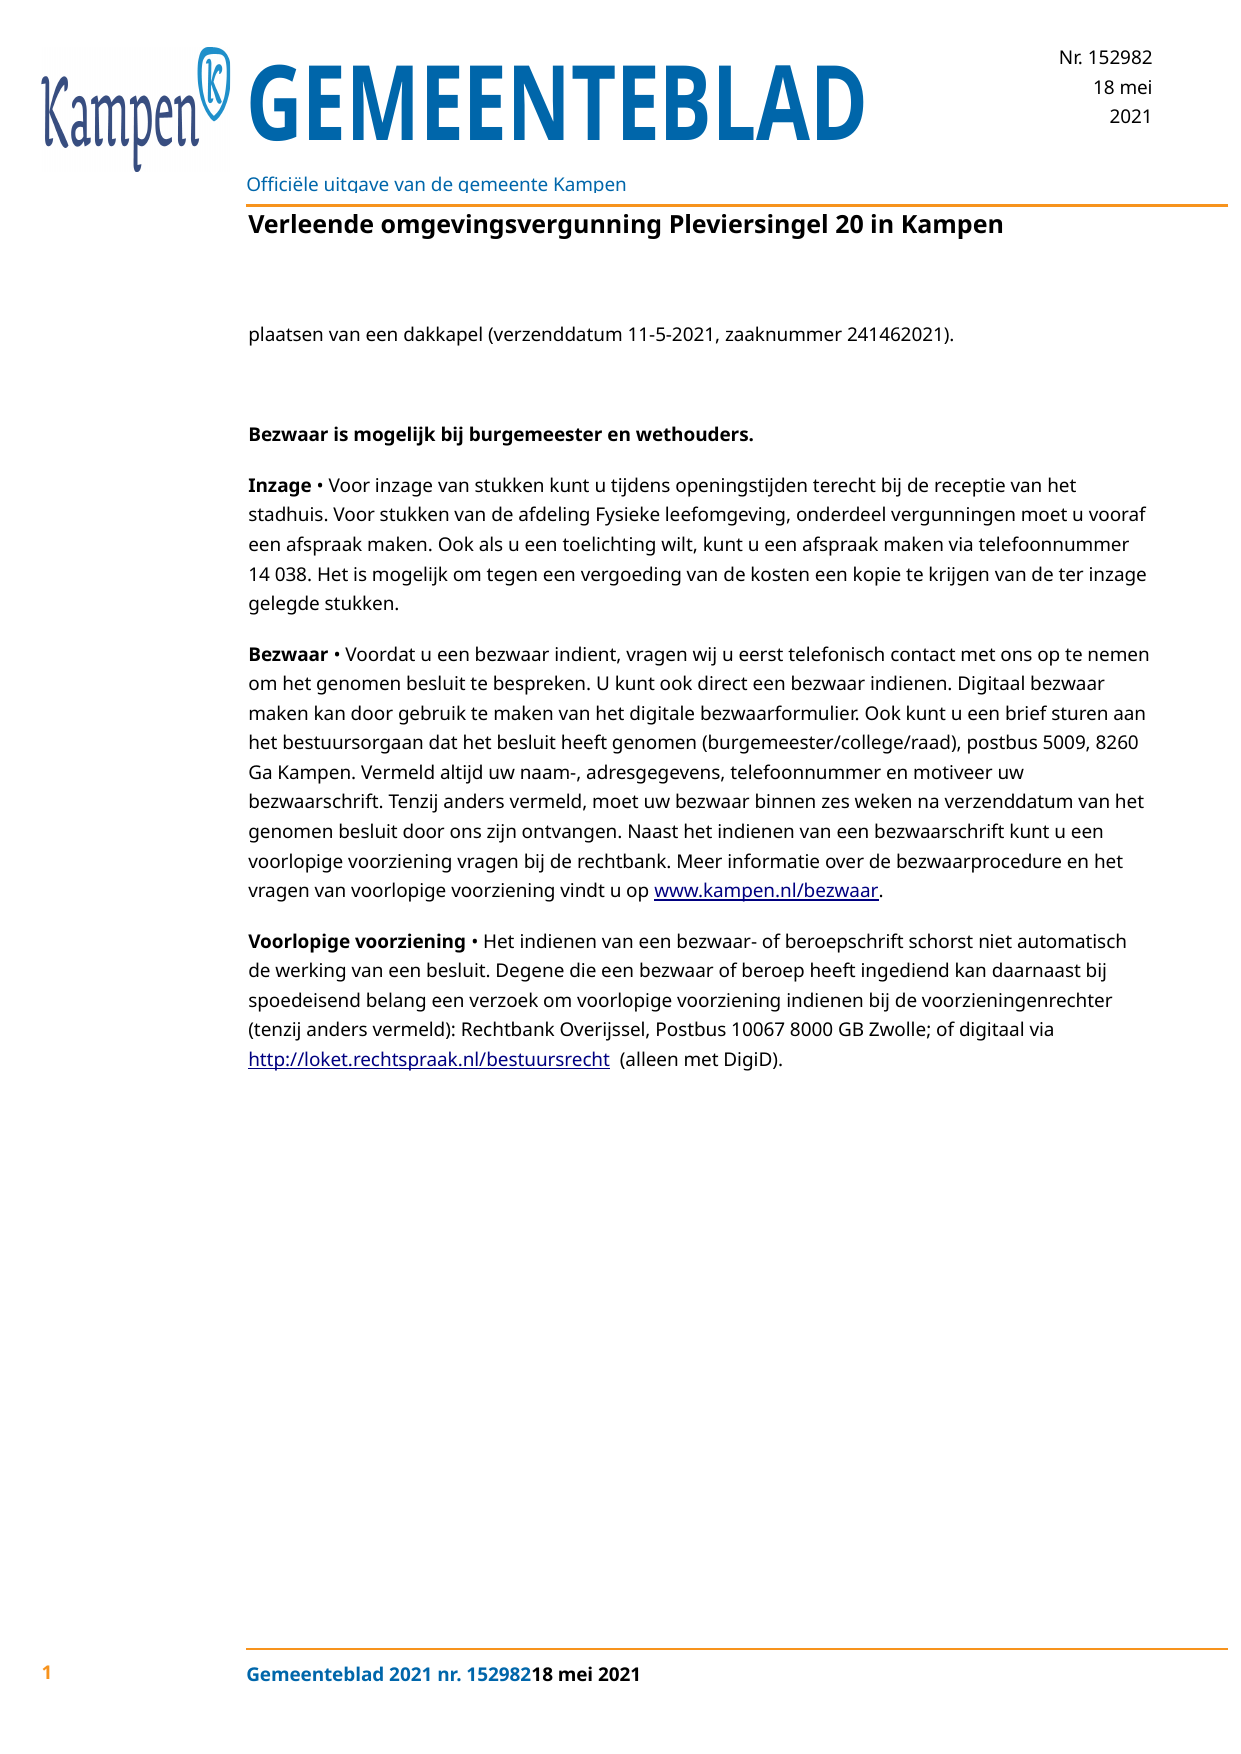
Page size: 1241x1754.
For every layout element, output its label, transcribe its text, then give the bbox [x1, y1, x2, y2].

text Bezwaar • Voordat u een bezwaar indient, vragen wij u eerst telefonisch contact met ons op te nemen om het genomen besluit te bespreken. U kunt ook direct een bezwaar indienen. Digitaal bezwaar maken kan door gebruik te maken van het digitale bezwaarformulier. Ook kunt u een brief sturen aan het bestuursorgaan dat het besluit heeft genomen (burgemeester/college/raad), postbus 5009, 8260 Ga Kampen. Vermeld altijd uw naam-, adresgegevens, telefoonnummer en motiveer uw bezwaarschrift. Tenzij anders vermeld, moet uw bezwaar binnen zes weken na verzenddatum van het genomen besluit door ons zijn ontvangen. Naast het indienen van een bezwaarschrift kunt u een voorlopige voorziening vragen bij de rechtbank. Meer informatie over de bezwaarprocedure en het vragen van voorlopige voorziening vindt u op www.kampen.nl/bezwaar. [248, 641, 1152, 903]
text Verleende omgevingsvergunning Pleviersingel 20 in Kampen [248, 207, 1152, 241]
text Voorlopige voorziening • Het indienen van een bezwaar- of beroepschrift schorst niet automatisch de werking van een besluit. Degene die een bezwaar of beroep heeft ingediend kan daarnaast bij spoedeisend belang een verzoek om voorlopige voorziening indienen bij de voorzieningenrechter (tenzij anders vermeld): Rechtbank Overijssel, Postbus 10067 8000 GB Zwolle; of digitaal via http://loket.rechtspraak.nl/bestuursrecht (alleen met DigiD). [248, 928, 1152, 1072]
text Bezwaar is mogelijk bij burgemeester en wethouders. [248, 422, 1152, 447]
text plaatsen van een dakkapel (verzenddatum 11-5-2021, zaaknummer 241462021). [248, 321, 1152, 346]
text Inzage • Voor inzage van stukken kunt u tijdens openingstijden terecht bij de receptie van het stadhuis. Voor stukken van de afdeling Fysieke leefomgeving, onderdeel vergunningen moet u vooraf een afspraak maken. Ook als u een toelichting wilt, kunt u een afspraak maken via telefoonnummer 14 038. Het is mogelijk om tegen een vergoeding van de kosten een kopie te krijgen van de ter inzage gelegde stukken. [248, 472, 1152, 616]
picture [41, 47, 231, 172]
